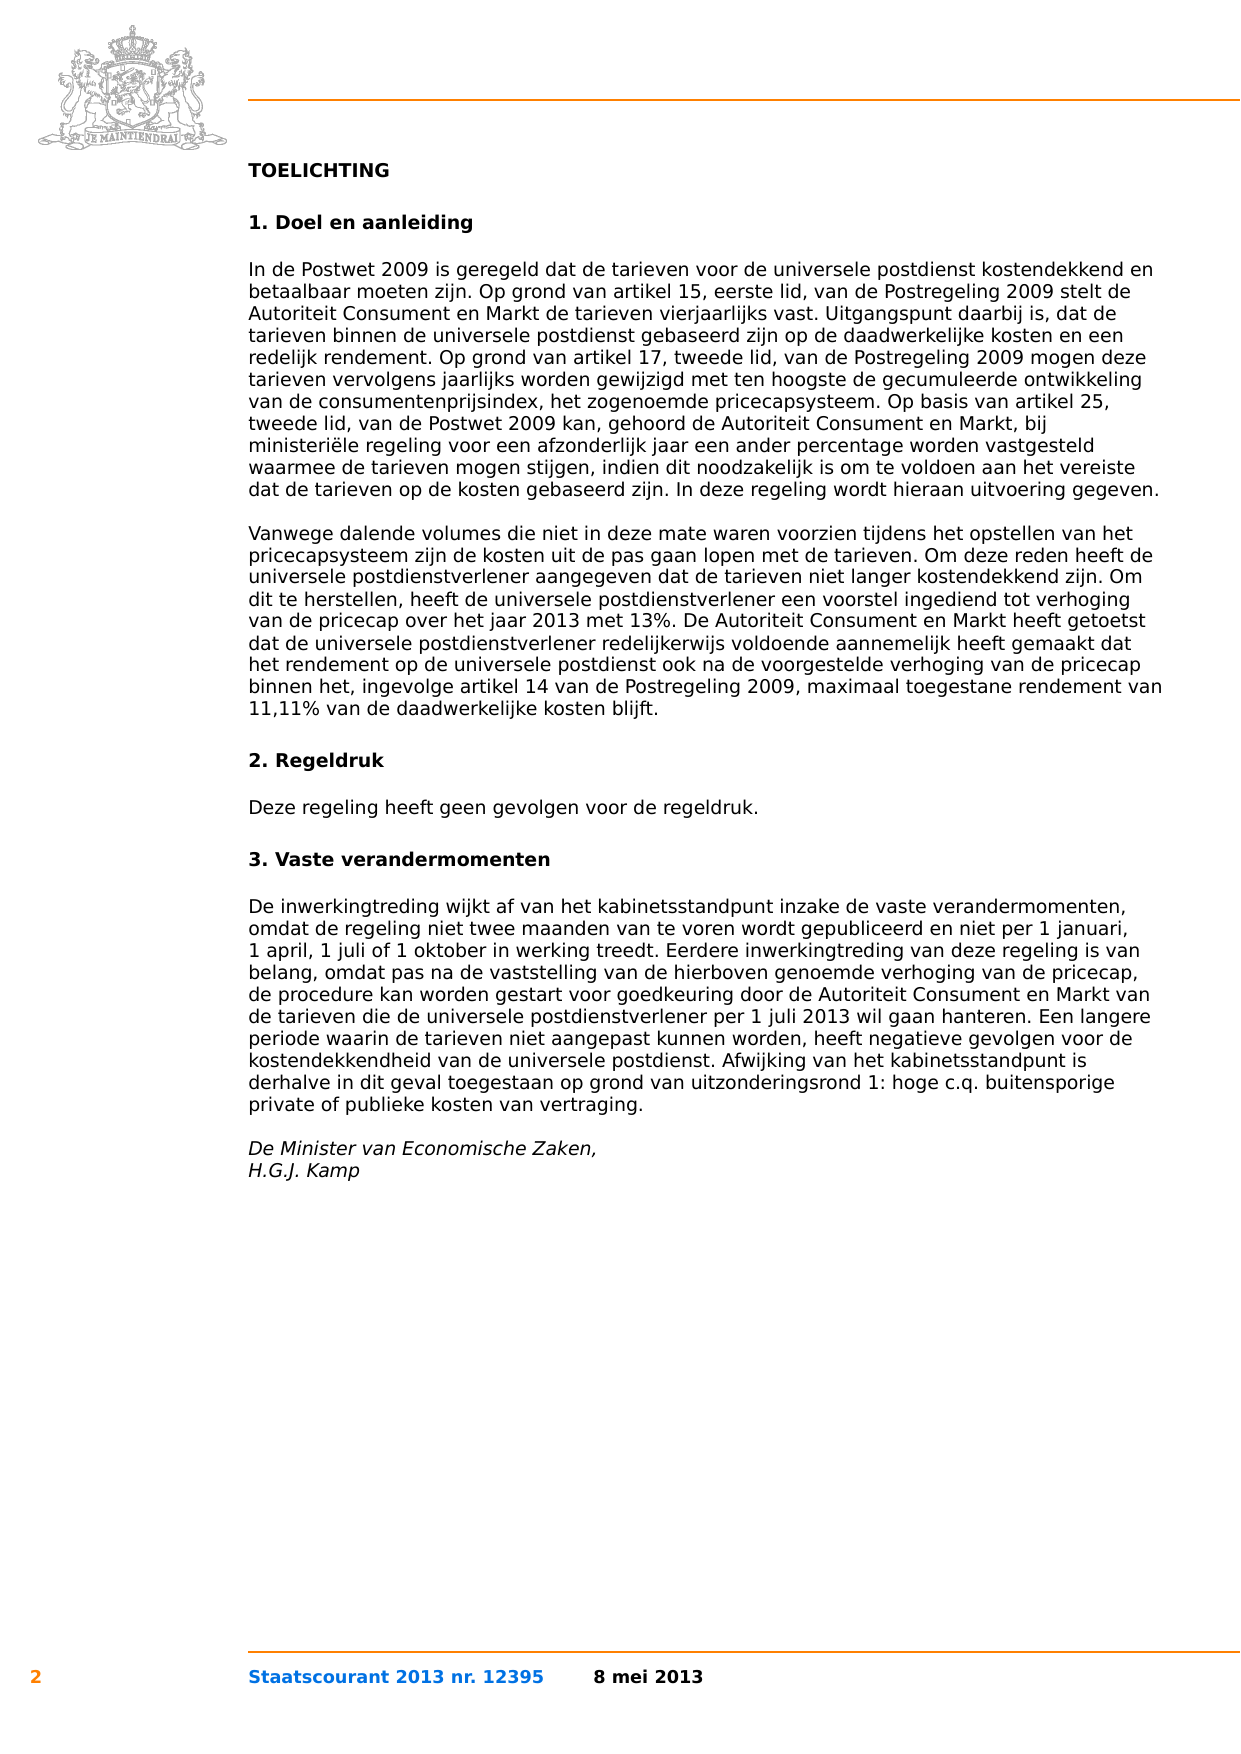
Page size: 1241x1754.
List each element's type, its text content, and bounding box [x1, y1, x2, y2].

subtitle TOELICHTING [248, 160, 1163, 182]
text Deze regeling heeft geen gevolgen voor de regeldruk. [248, 797, 1163, 819]
subtitle 3. Vaste verandermomenten [248, 849, 1163, 871]
subtitle 2. Regeldruk [248, 750, 1163, 772]
text De Minister van Economische Zaken, H.G.J. Kamp [248, 1138, 1163, 1182]
text Vanwege dalende volumes die niet in deze mate waren voorzien tijdens het opstellen van het pricecapsysteem zijn de kosten uit de pas gaan lopen met de tarieven. Om deze reden heeft de universele postdienstverlener aangegeven dat de tarieven niet langer kostendekkend zijn. Om dit te herstellen, heeft de universele postdienstverlener een voorstel ingediend tot verhoging van de pricecap over het jaar 2013 met 13%. De Autoriteit Consument en Markt heeft getoetst dat de universele postdienstverlener redelijkerwijs voldoende aannemelijk heeft gemaakt dat het rendement op de universele postdienst ook na de voorgestelde verhoging van de pricecap binnen het, ingevolge artikel 14 van de Postregeling 2009, maximaal toegestane rendement van 11,11% van de daadwerkelijke kosten blijft. [248, 522, 1163, 720]
text In de Postwet 2009 is geregeld dat de tarieven voor de universele postdienst kostendekkend en betaalbaar moeten zijn. Op grond van artikel 15, eerste lid, van de Postregeling 2009 stelt de Autoriteit Consument en Markt de tarieven vierjaarlijks vast. Uitgangspunt daarbij is, dat de tarieven binnen de universele postdienst gebaseerd zijn op de daadwerkelijke kosten en een redelijk rendement. Op grond van artikel 17, tweede lid, van de Postregeling 2009 mogen deze tarieven vervolgens jaarlijks worden gewijzigd met ten hoogste de gecumuleerde ontwikkeling van de consumentenprijsindex, het zogenoemde pricecapsysteem. Op basis van artikel 25, tweede lid, van de Postwet 2009 kan, gehoord de Autoriteit Consument en Markt, bij ministeriële regeling voor een afzonderlijk jaar een ander percentage worden vastgesteld waarmee de tarieven mogen stijgen, indien dit noodzakelijk is om te voldoen aan het vereiste dat de tarieven op de kosten gebaseerd zijn. In deze regeling wordt hieraan uitvoering gegeven. [248, 259, 1163, 501]
text De inwerkingtreding wijkt af van het kabinetsstandpunt inzake de vaste verandermomenten, omdat de regeling niet twee maanden van te voren wordt gepubliceerd en niet per 1 januari, 1 april, 1 juli of 1 oktober in werking treedt. Eerdere inwerkingtreding van deze regeling is van belang, omdat pas na de vaststelling van de hierboven genoemde verhoging van de pricecap, de procedure kan worden gestart voor goedkeuring door de Autoriteit Consument en Markt van de tarieven die de universele postdienstverlener per 1 juli 2013 wil gaan hanteren. Een langere periode waarin de tarieven niet aangepast kunnen worden, heeft negatieve gevolgen voor de kostendekkendheid van de universele postdienst. Afwijking van het kabinetsstandpunt is derhalve in dit geval toegestaan op grond van uitzonderingsrond 1: hoge c.q. buitensporige private of publieke kosten van vertraging. [248, 896, 1163, 1116]
picture [38, 25, 227, 150]
subtitle 1. Doel en aanleiding [248, 212, 1163, 234]
